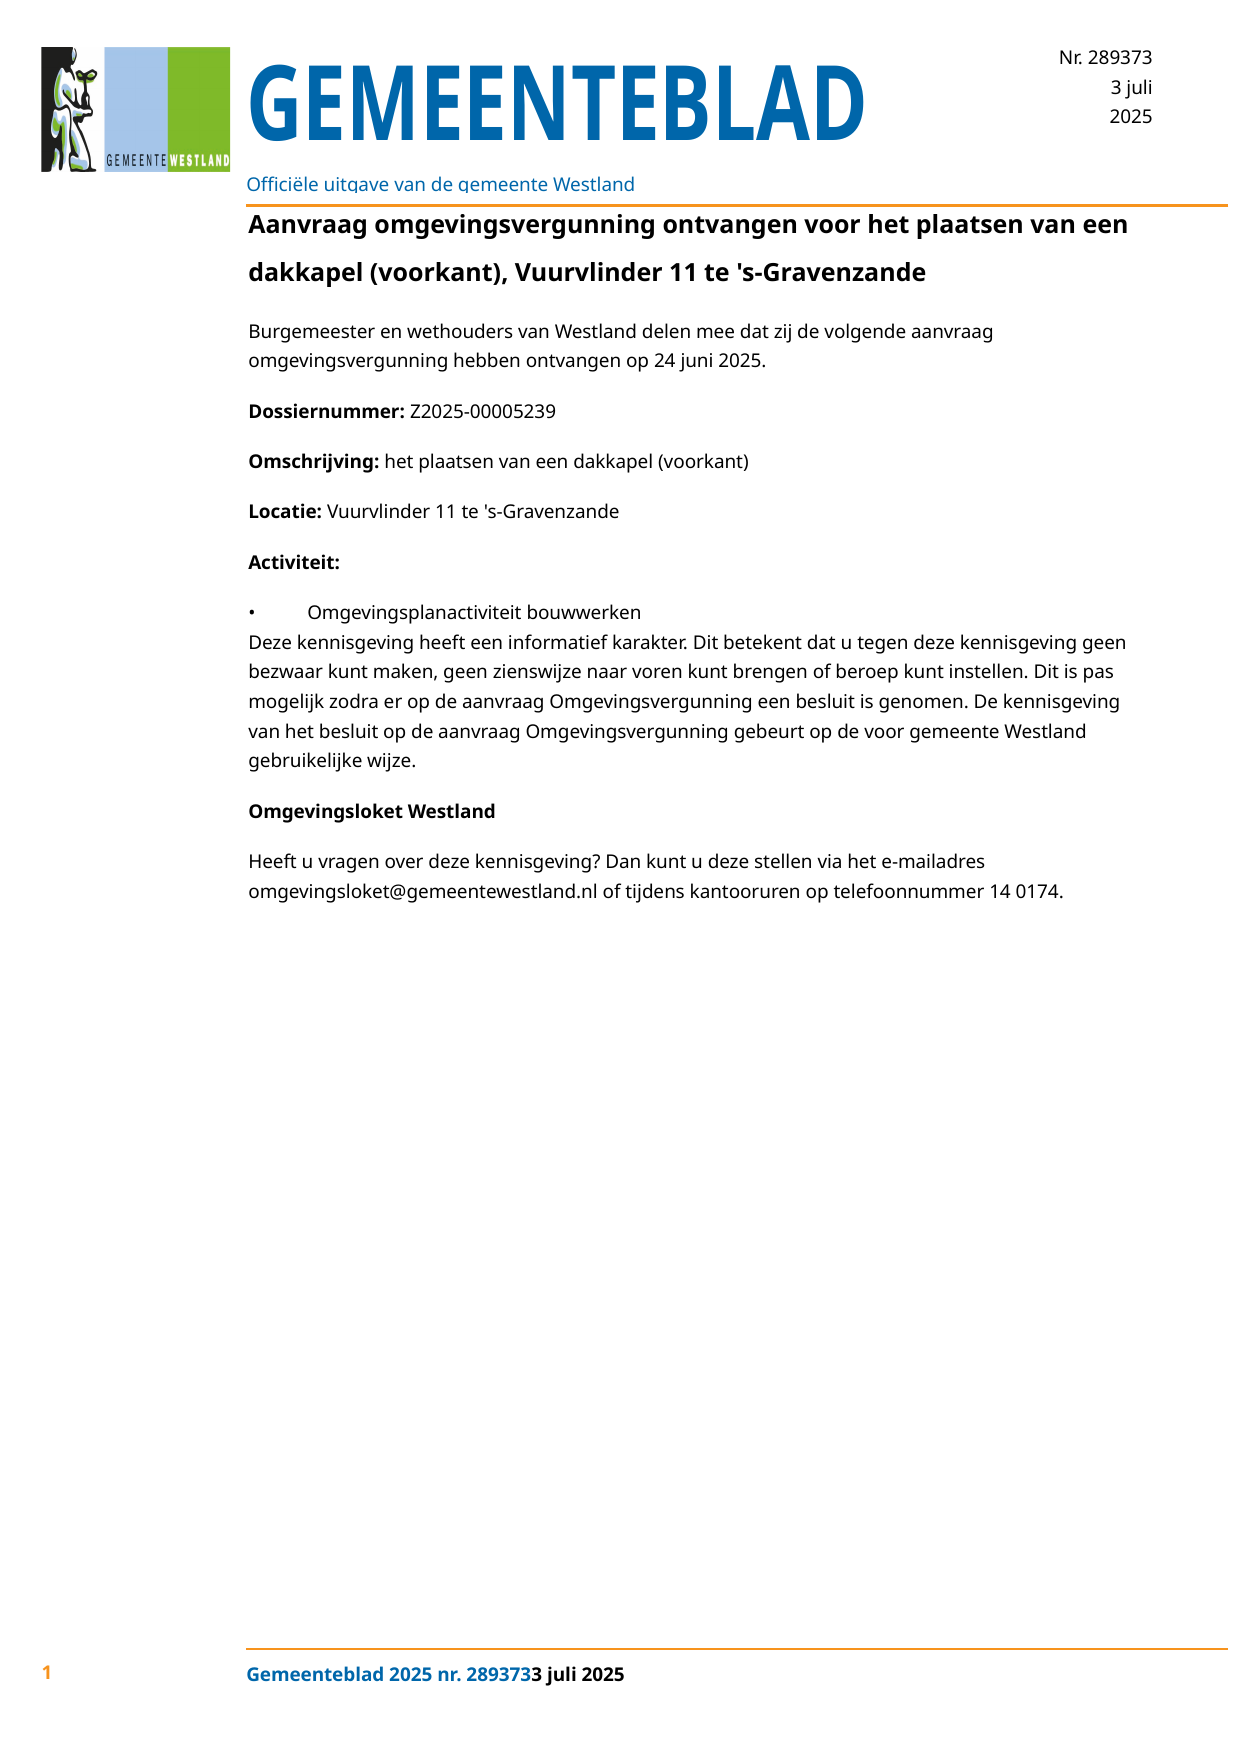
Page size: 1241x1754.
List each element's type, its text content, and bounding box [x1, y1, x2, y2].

text Dossiernummer: Z2025-00005239 [248, 398, 1152, 424]
list Omgevingsplanactiviteit bouwwerken [248, 599, 1152, 625]
text Locatie: Vuurvlinder 11 te 's-Gravenzande [248, 499, 1152, 524]
text Activiteit: [248, 549, 1152, 575]
text Aanvraag omgevingsvergunning ontvangen voor het plaatsen van een dakkapel (voorkant), Vuurvlinder 11 te 's-Gravenzande [248, 207, 1152, 288]
text Deze kennisgeving heeft een informatief karakter. Dit betekent dat u tegen deze kennisgeving geen bezwaar kunt maken, geen zienswijze naar voren kunt brengen of beroep kunt instellen. Dit is pas mogelijk zodra er op de aanvraag Omgevingsvergunning een besluit is genomen. De kennisgeving van het besluit op de aanvraag Omgevingsvergunning gebeurt op de voor gemeente Westland gebruikelijke wijze. [248, 629, 1152, 773]
picture [41, 47, 231, 172]
text Omgevingsloket Westland [248, 798, 1152, 824]
text Omschrijving: het plaatsen van een dakkapel (voorkant) [248, 448, 1152, 474]
text Heeft u vragen over deze kennisgeving? Dan kunt u deze stellen via het e-mailadres omgevingsloket@gemeentewestland.nl of tijdens kantooruren op telefoonnummer 14 0174. [248, 848, 1152, 904]
text Burgemeester en wethouders van Westland delen mee dat zij de volgende aanvraag omgevingsvergunning hebben ontvangen op 24 juni 2025. [248, 318, 1152, 373]
